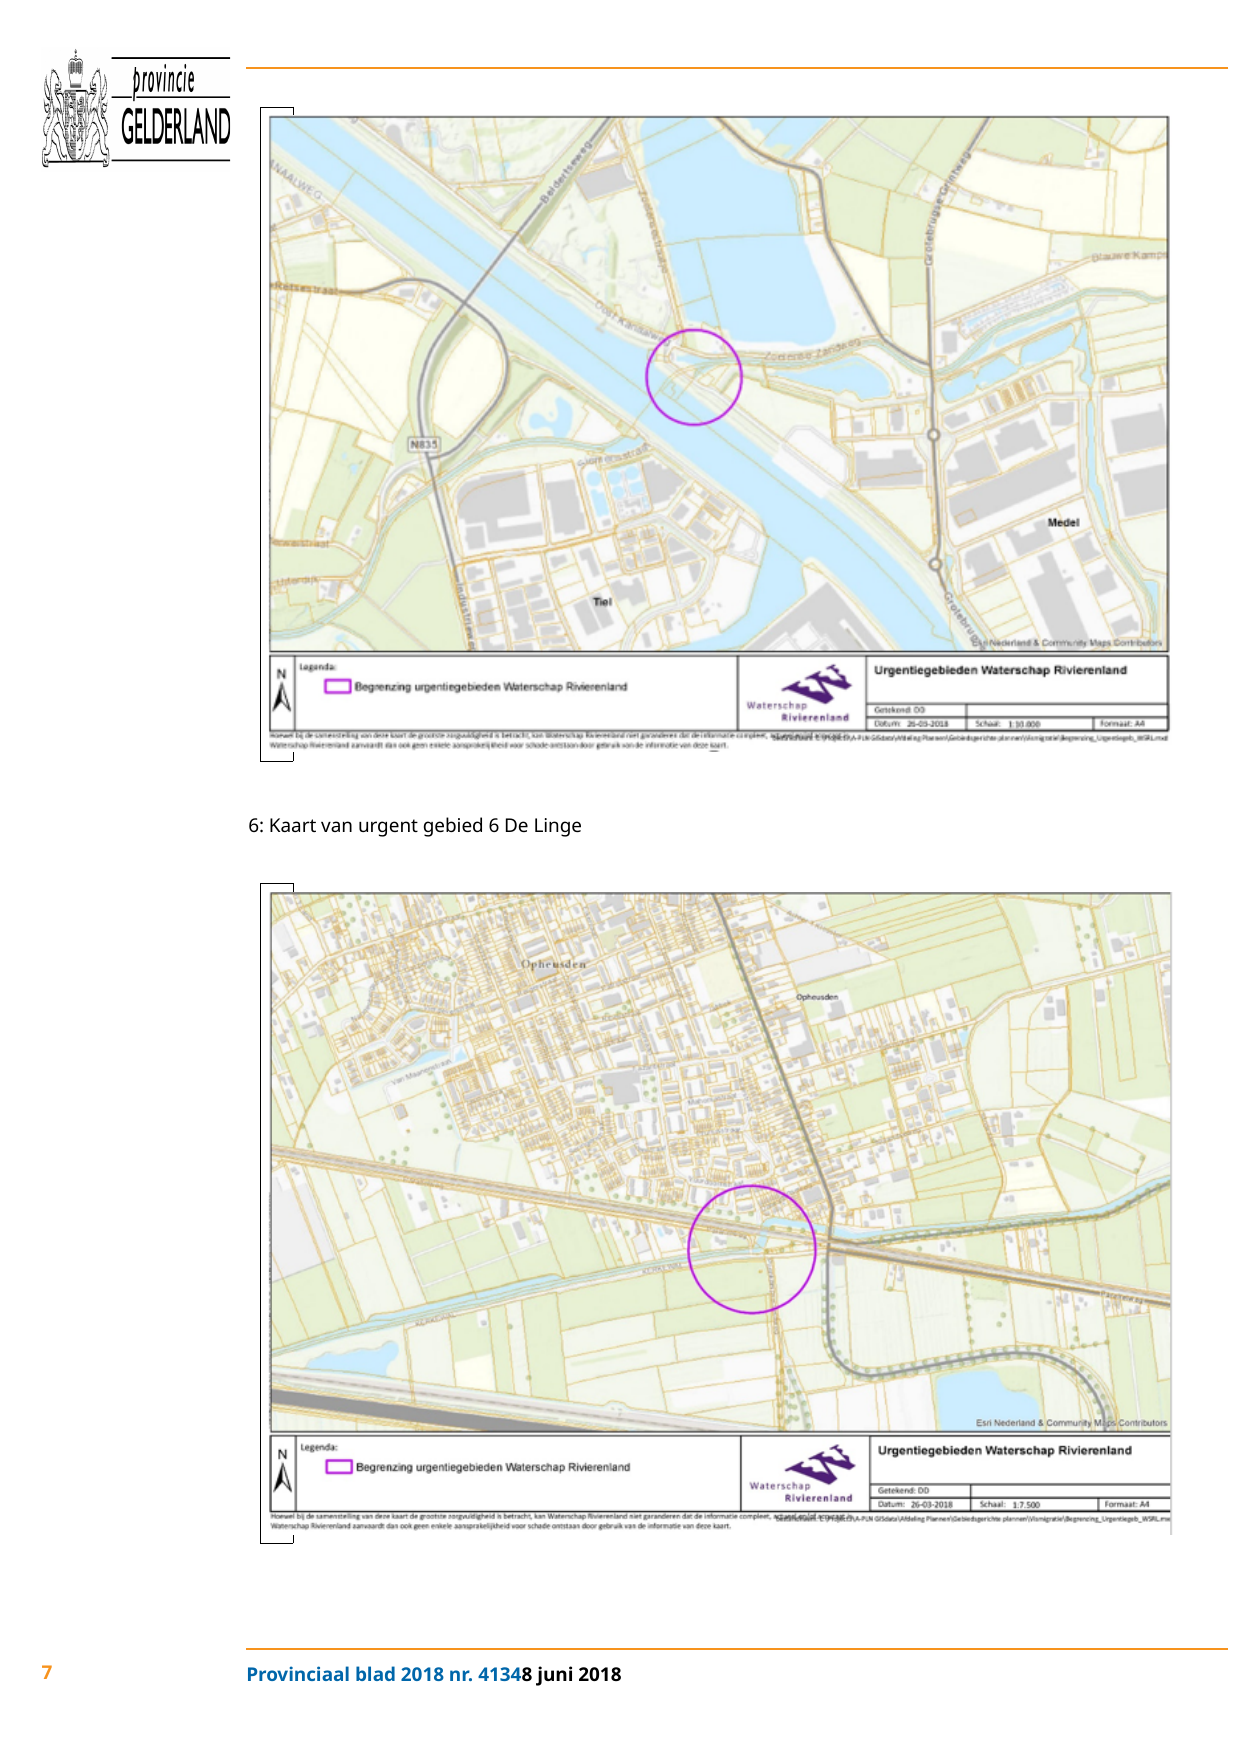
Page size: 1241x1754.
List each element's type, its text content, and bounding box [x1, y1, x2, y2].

text 6: Kaart van urgent gebied 6 De Linge [248, 812, 1152, 838]
picture [268, 115, 1173, 752]
picture [41, 47, 231, 172]
picture [268, 892, 1173, 1535]
